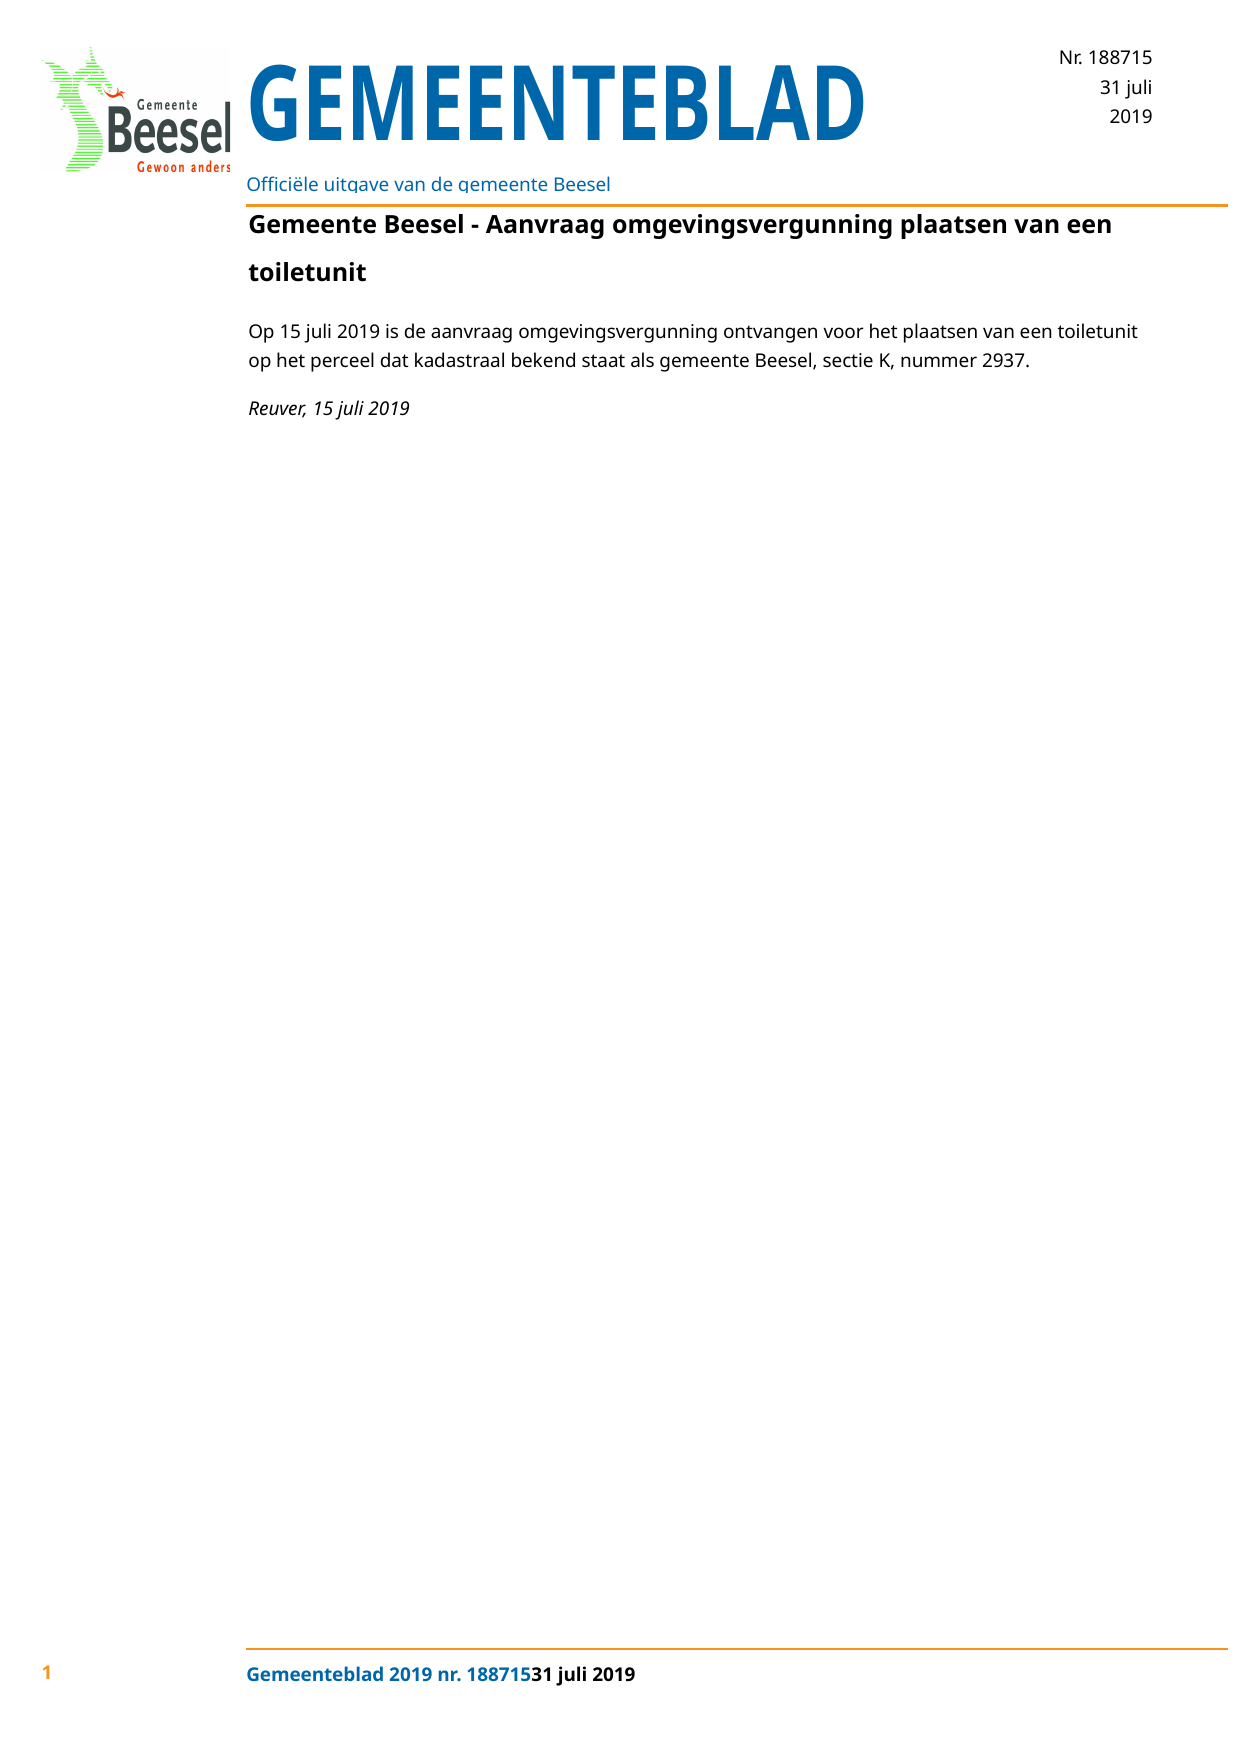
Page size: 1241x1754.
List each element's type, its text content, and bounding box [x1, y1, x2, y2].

text Gemeente Beesel - Aanvraag omgevingsvergunning plaatsen van een toiletunit [248, 207, 1152, 288]
text Op 15 juli 2019 is de aanvraag omgevingsvergunning ontvangen voor het plaatsen van een toiletunit op het perceel dat kadastraal bekend staat als gemeente Beesel, sectie K, nummer 2937. [248, 318, 1152, 373]
picture [41, 47, 231, 172]
text Reuver, 15 juli 2019 [248, 395, 1152, 421]
